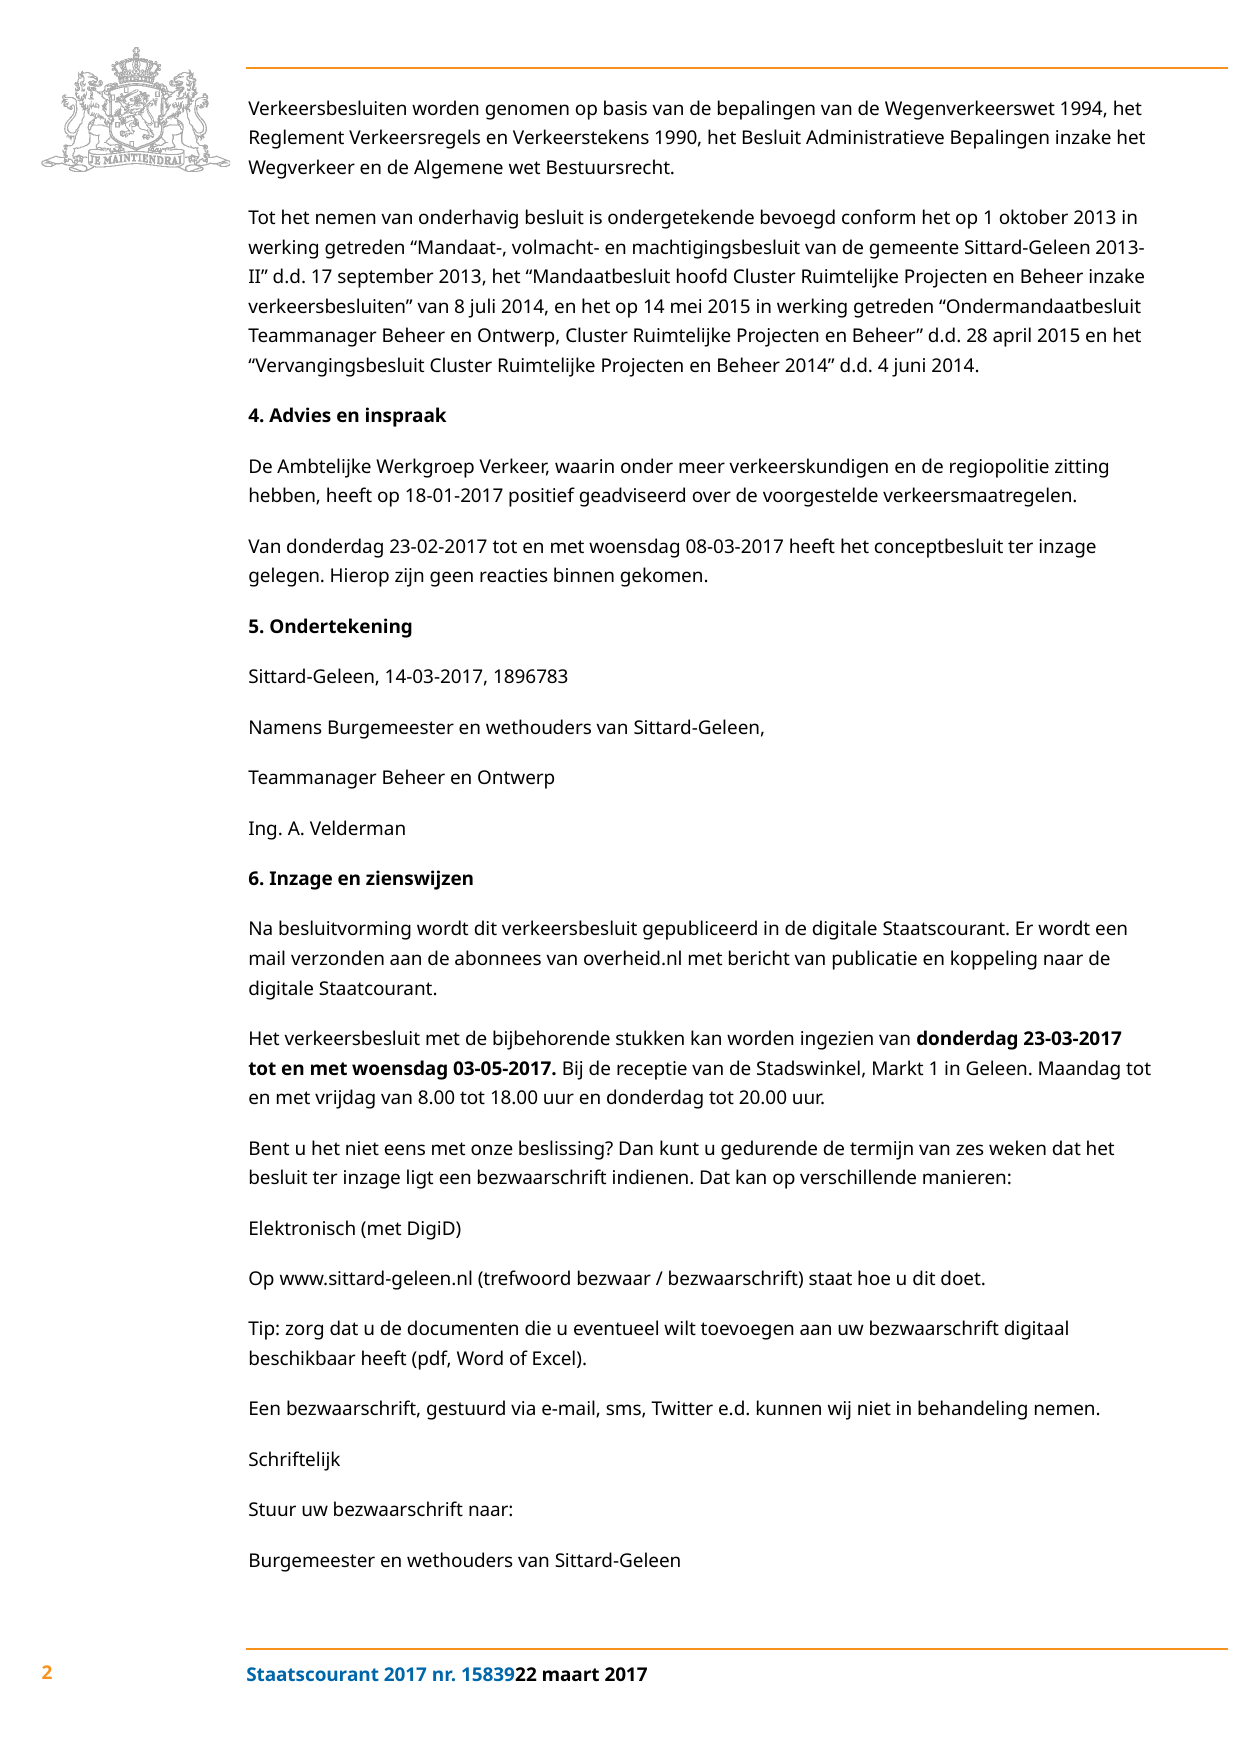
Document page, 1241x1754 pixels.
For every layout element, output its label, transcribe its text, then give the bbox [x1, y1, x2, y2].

text Teammanager Beheer en Ontwerp [248, 764, 1152, 790]
text Ing. A. Velderman [248, 815, 1152, 841]
text Tip: zorg dat u de documenten die u eventueel wilt toevoegen aan uw bezwaarschrift digitaal beschikbaar heeft (pdf, Word of Excel). [248, 1316, 1152, 1371]
text Namens Burgemeester en wethouders van Sittard-Geleen, [248, 714, 1152, 740]
text Op www.sittard-geleen.nl (trefwoord bezwaar / bezwaarschrift) staat hoe u dit doet. [248, 1265, 1152, 1291]
text Van donderdag 23-02-2017 tot en met woensdag 08-03-2017 heeft het conceptbesluit ter inzage gelegen. Hierop zijn geen reacties binnen gekomen. [248, 533, 1152, 588]
text Het verkeersbesluit met de bijbehorende stukken kan worden ingezien van donderdag 23-03-2017 tot en met woensdag 03-05-2017. Bij de receptie van de Stadswinkel, Markt 1 in Geleen. Maandag tot en met vrijdag van 8.00 tot 18.00 uur en donderdag tot 20.00 uur. [248, 1025, 1152, 1110]
text Verkeersbesluiten worden genomen op basis van de bepalingen van de Wegenverkeerswet 1994, het Reglement Verkeersregels en Verkeerstekens 1990, het Besluit Administratieve Bepalingen inzake het Wegverkeer en de Algemene wet Bestuursrecht. [248, 95, 1152, 180]
text Stuur uw bezwaarschrift naar: [248, 1496, 1152, 1522]
text Tot het nemen van onderhavig besluit is ondergetekende bevoegd conform het op 1 oktober 2013 in werking getreden “Mandaat-, volmacht- en machtigingsbesluit van de gemeente Sittard-Geleen 2013-II” d.d. 17 september 2013, het “Mandaatbesluit hoofd Cluster Ruimtelijke Projecten en Beheer inzake verkeersbesluiten” van 8 juli 2014, en het op 14 mei 2015 in werking getreden “Ondermandaatbesluit Teammanager Beheer en Ontwerp, Cluster Ruimtelijke Projecten en Beheer” d.d. 28 april 2015 en het “Vervangingsbesluit Cluster Ruimtelijke Projecten en Beheer 2014” d.d. 4 juni 2014. [248, 204, 1152, 378]
text Sittard-Geleen, 14-03-2017, 1896783 [248, 663, 1152, 689]
text Bent u het niet eens met onze beslissing? Dan kunt u gedurende de termijn van zes weken dat het besluit ter inzage ligt een bezwaarschrift indienen. Dat kan op verschillende manieren: [248, 1135, 1152, 1190]
text Schriftelijk [248, 1446, 1152, 1472]
picture [41, 47, 231, 172]
text De Ambtelijke Werkgroep Verkeer, waarin onder meer verkeerskundigen en de regiopolitie zitting hebben, heeft op 18-01-2017 positief geadviseerd over de voorgestelde verkeersmaatregelen. [248, 453, 1152, 508]
text Een bezwaarschrift, gestuurd via e-mail, sms, Twitter e.d. kunnen wij niet in behandeling nemen. [248, 1396, 1152, 1421]
text Na besluitvorming wordt dit verkeersbesluit gepubliceerd in de digitale Staatscourant. Er wordt een mail verzonden aan de abonnees van overheid.nl met bericht van publicatie en koppeling naar de digitale Staatcourant. [248, 916, 1152, 1001]
text Elektronisch (met DigiD) [248, 1215, 1152, 1241]
text Burgemeester en wethouders van Sittard-Geleen [248, 1547, 1152, 1573]
text 4. Advies en inspraak [248, 403, 1152, 428]
text 6. Inzage en zienswijzen [248, 865, 1152, 891]
text 5. Ondertekening [248, 613, 1152, 639]
